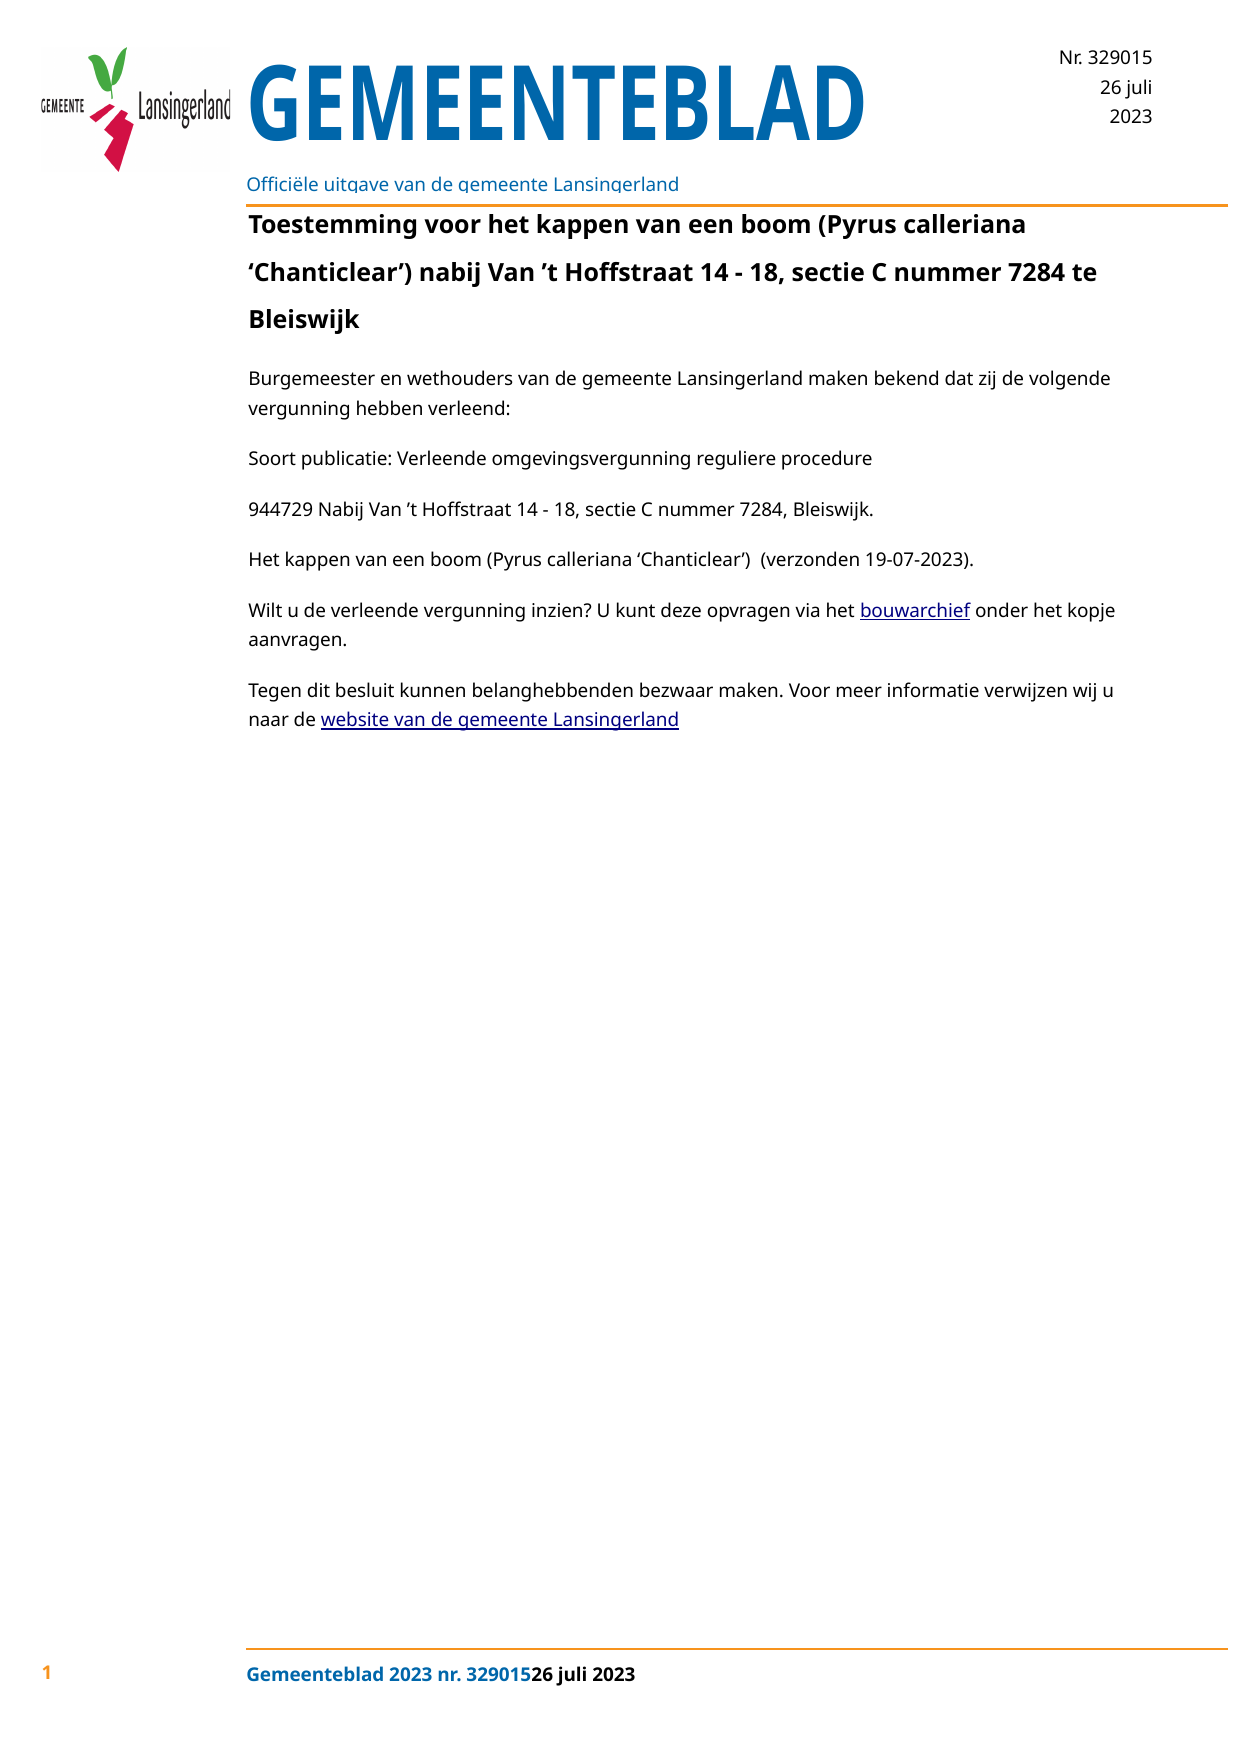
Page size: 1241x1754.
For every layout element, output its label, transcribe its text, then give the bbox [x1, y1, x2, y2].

text Soort publicatie: Verleende omgevingsvergunning reguliere procedure [248, 446, 1152, 471]
picture [41, 47, 231, 172]
text Wilt u de verleende vergunning inzien? U kunt deze opvragen via het bouwarchief onder het kopje aanvragen. [248, 597, 1152, 652]
text Tegen dit besluit kunnen belanghebbenden bezwaar maken. Voor meer informatie verwijzen wij u naar de website van de gemeente Lansingerland [248, 677, 1152, 732]
text Burgemeester en wethouders van de gemeente Lansingerland maken bekend dat zij de volgende vergunning hebben verleend: [248, 366, 1152, 421]
text Toestemming voor het kappen van een boom (Pyrus calleriana ‘Chanticlear’) nabij Van ’t Hoffstraat 14 - 18, sectie C nummer 7284 te Bleiswijk [248, 207, 1152, 336]
text Het kappen van een boom (Pyrus calleriana ‘Chanticlear’) (verzonden 19-07-2023). [248, 546, 1152, 572]
text 944729 Nabij Van ’t Hoffstraat 14 - 18, sectie C nummer 7284, Bleiswijk. [248, 496, 1152, 522]
